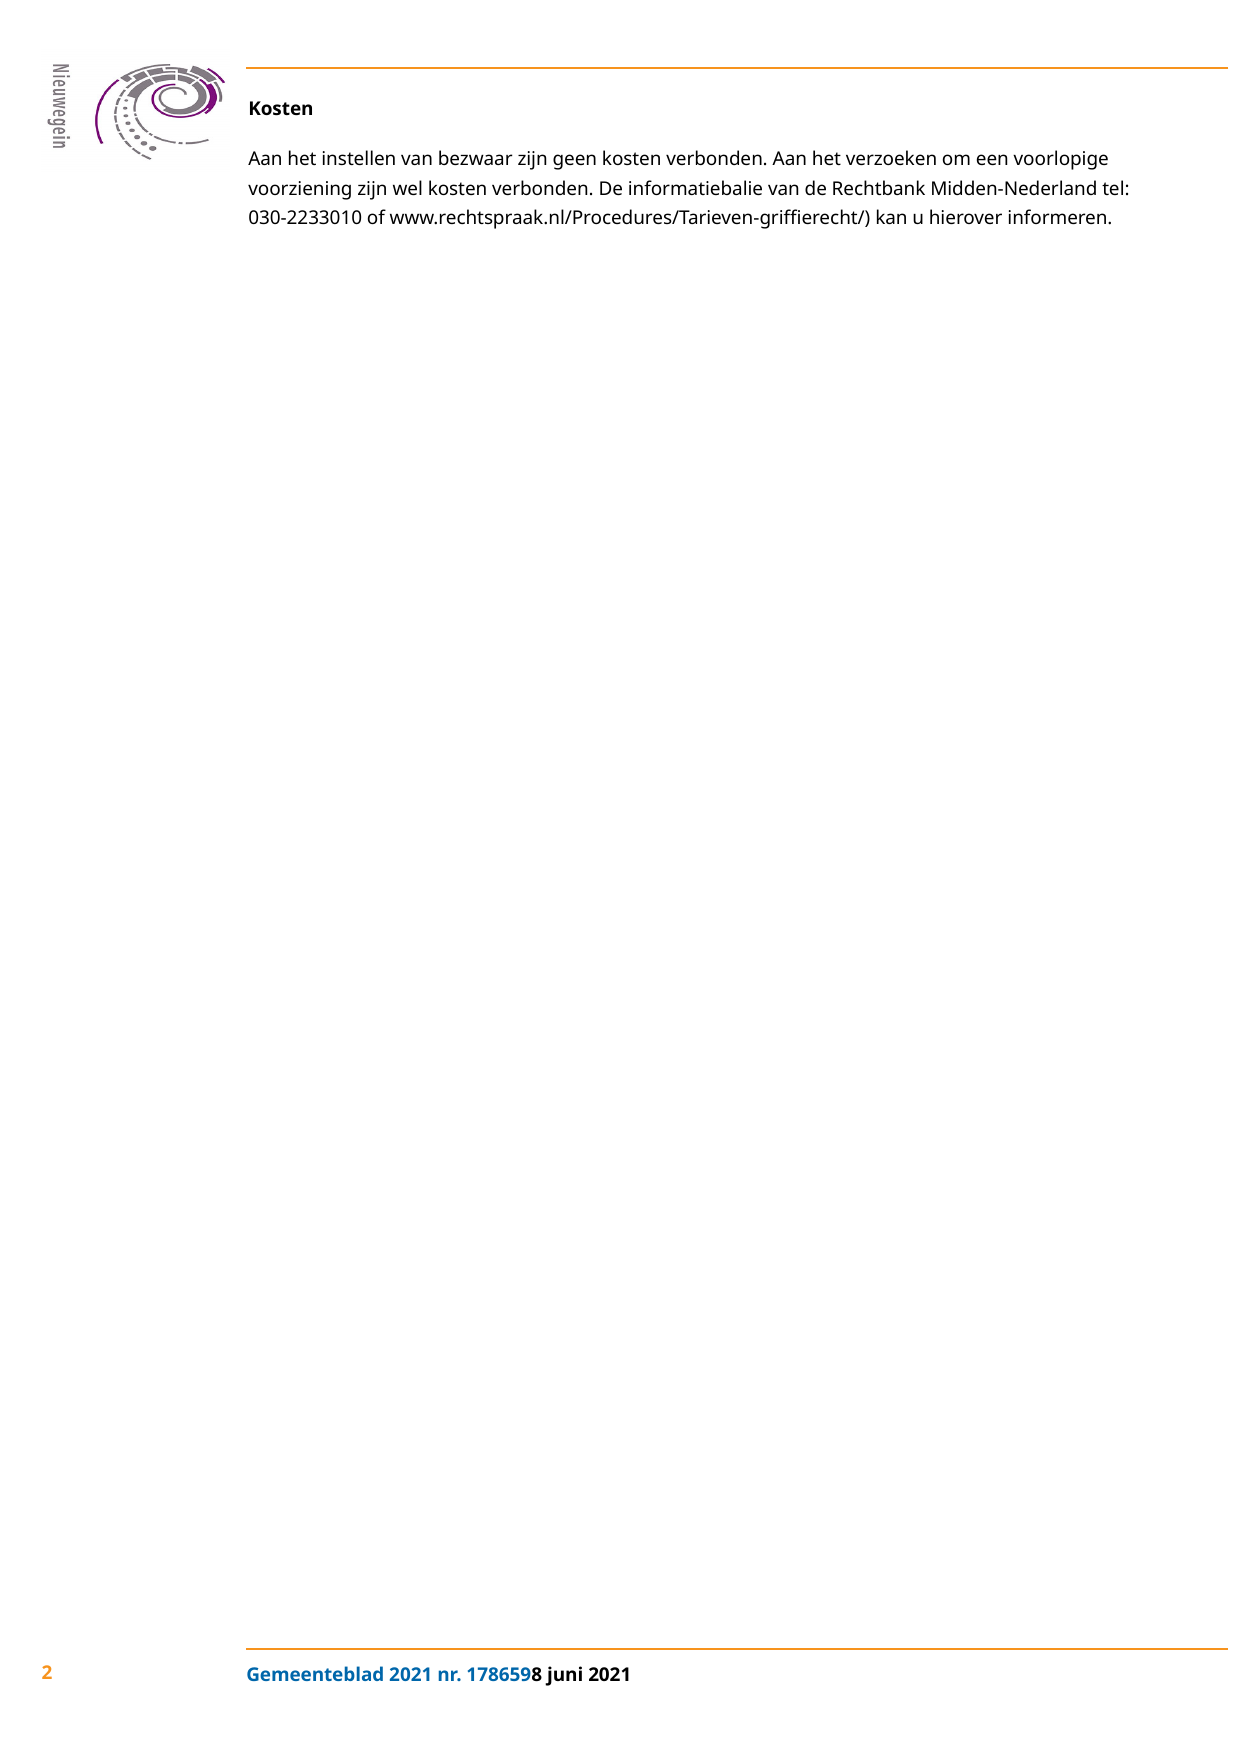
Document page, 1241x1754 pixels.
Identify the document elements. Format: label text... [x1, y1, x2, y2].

text Aan het instellen van bezwaar zijn geen kosten verbonden. Aan het verzoeken om een voorlopige voorziening zijn wel kosten verbonden. De informatiebalie van de Rechtbank Midden-Nederland tel: 030-2233010 of www.rechtspraak.nl/Procedures/Tarieven-griffierecht/) kan u hierover informeren. [248, 145, 1152, 230]
text Kosten [248, 95, 1152, 121]
picture [41, 47, 231, 172]
